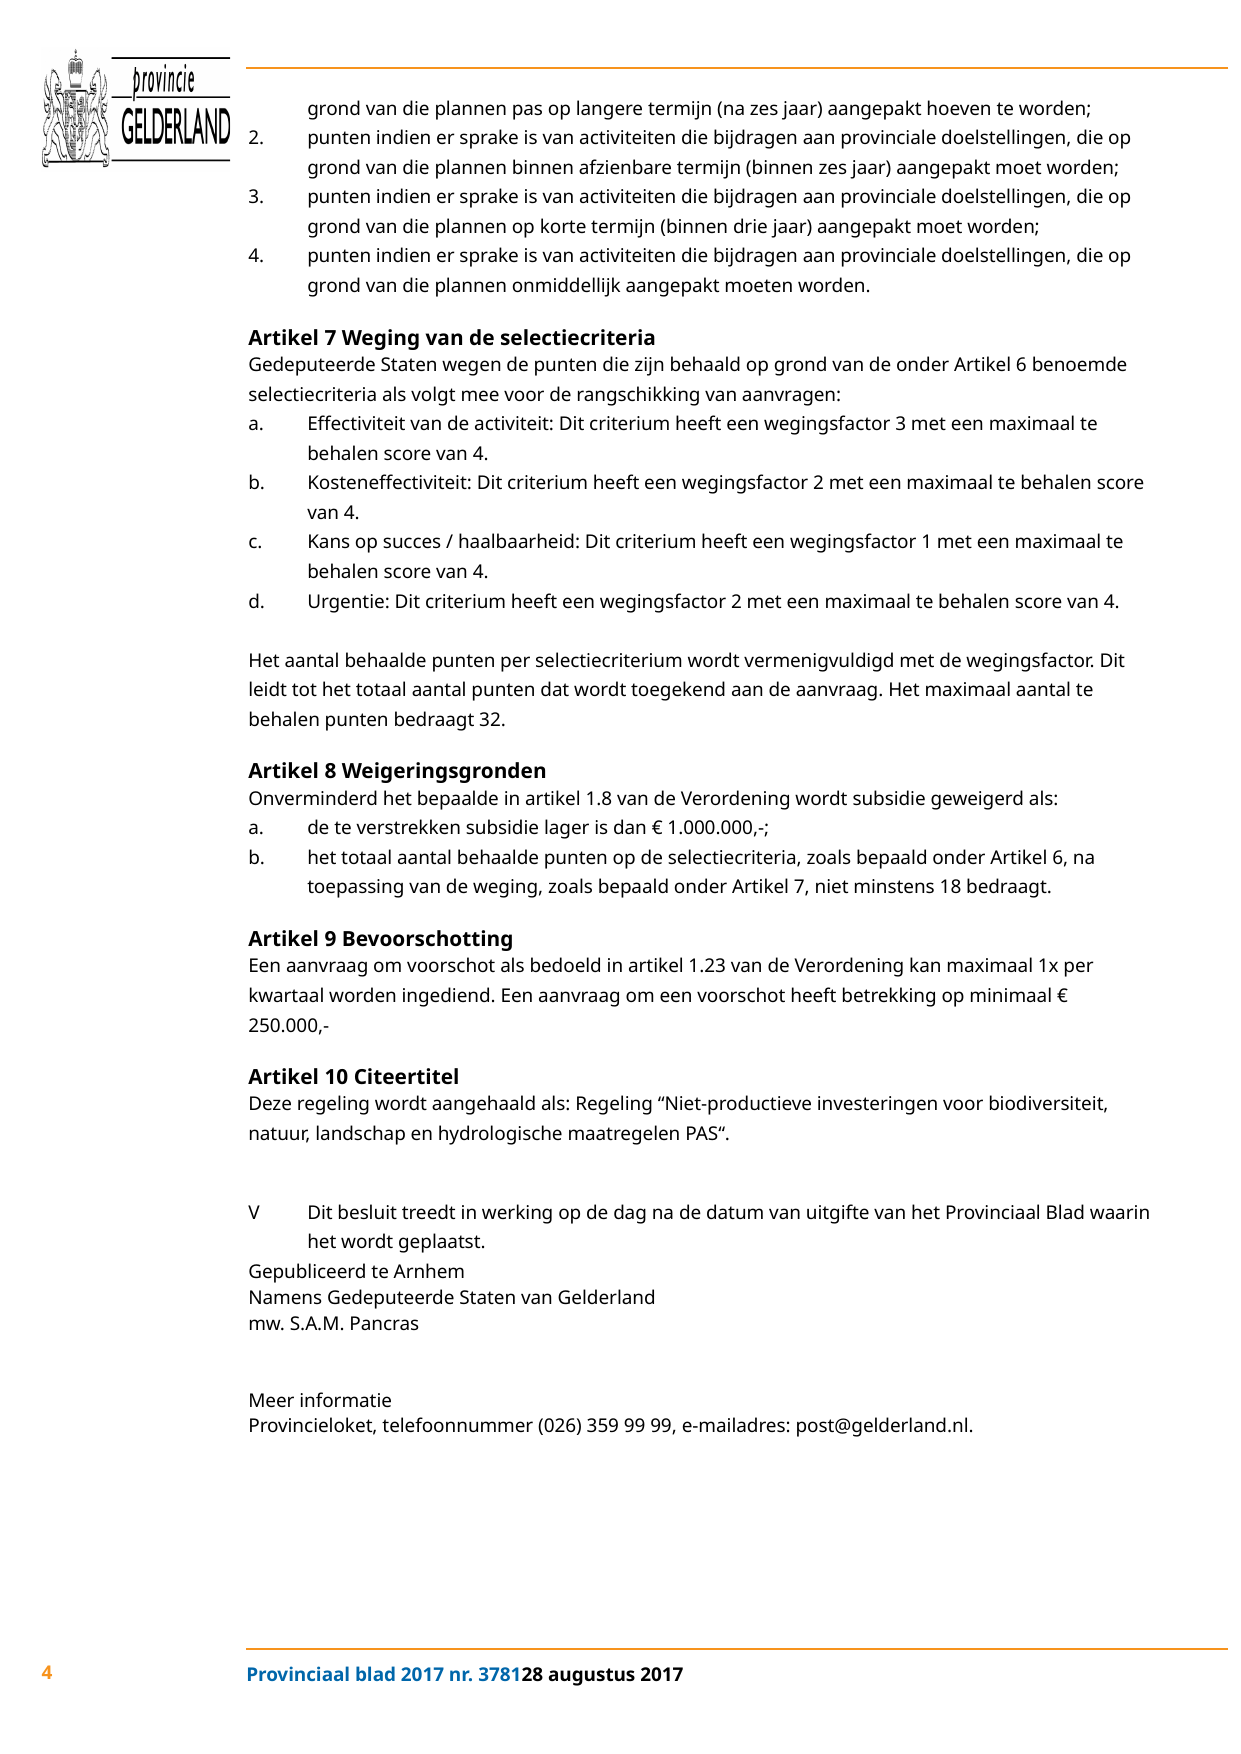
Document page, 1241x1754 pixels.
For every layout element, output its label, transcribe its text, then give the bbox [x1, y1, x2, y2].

text mw. S.A.M. Pancras [248, 1310, 1152, 1335]
text Gedeputeerde Staten wegen de punten die zijn behaald op grond van de onder Artikel 6 benoemde selectiecriteria als volgt mee voor de rangschikking van aanvragen: [248, 351, 1152, 406]
picture [41, 47, 231, 172]
list grond van die plannen pas op langere termijn (na zes jaar) aangepakt hoeven te worden; [248, 95, 1152, 121]
text Artikel 7 Weging van de selectiecriteria [248, 323, 1152, 351]
list Kans op succes / haalbaarheid: Dit criterium heeft een wegingsfactor 1 met een maximaal te behalen score van 4. [248, 529, 1152, 584]
text Artikel 8 Weigeringsgronden [248, 757, 1152, 785]
text Een aanvraag om voorschot als bedoeld in artikel 1.23 van de Verordening kan maximaal 1x per kwartaal worden ingediend. Een aanvraag om een voorschot heeft betrekking op minimaal € 250.000,- [248, 953, 1152, 1037]
list Effectiviteit van de activiteit: Dit criterium heeft een wegingsfactor 3 met een maximaal te behalen score van 4. [248, 410, 1152, 466]
text Artikel 10 Citeertitel [248, 1062, 1152, 1091]
text Onverminderd het bepaalde in artikel 1.8 van de Verordening wordt subsidie geweigerd als: [248, 785, 1152, 811]
text Deze regeling wordt aangehaald als: Regeling “Niet-productieve investeringen voor biodiversiteit, natuur, landschap en hydrologische maatregelen PAS“. [248, 1091, 1152, 1146]
list de te verstrekken subsidie lager is dan € 1.000.000,-; [248, 814, 1152, 840]
list punten indien er sprake is van activiteiten die bijdragen aan provinciale doelstellingen, die op grond van die plannen op korte termijn (binnen drie jaar) aangepakt moet worden; [248, 183, 1152, 239]
list punten indien er sprake is van activiteiten die bijdragen aan provinciale doelstellingen, die op grond van die plannen onmiddellijk aangepakt moeten worden. [248, 243, 1152, 298]
text Gepubliceerd te Arnhem [248, 1258, 1152, 1284]
text Namens Gedeputeerde Staten van Gelderland [248, 1284, 1152, 1310]
list Kosteneffectiviteit: Dit criterium heeft een wegingsfactor 2 met een maximaal te behalen score van 4. [248, 469, 1152, 525]
text Het aantal behaalde punten per selectiecriterium wordt vermenigvuldigd met de wegingsfactor. Dit leidt tot het totaal aantal punten dat wordt toegekend aan de aanvraag. Het maximaal aantal te behalen punten bedraagt 32. [248, 647, 1152, 732]
text Meer informatie [248, 1387, 1152, 1413]
text Artikel 9 Bevoorschotting [248, 924, 1152, 953]
list het totaal aantal behaalde punten op de selectiecriteria, zoals bepaald onder Artikel 6, na toepassing van de weging, zoals bepaald onder Artikel 7, niet minstens 18 bedraagt. [248, 844, 1152, 899]
list Urgentie: Dit criterium heeft een wegingsfactor 2 met een maximaal te behalen score van 4. [248, 588, 1152, 613]
list Dit besluit treedt in werking op de dag na de datum van uitgifte van het Provinciaal Blad waarin het wordt geplaatst. [248, 1199, 1152, 1254]
list punten indien er sprake is van activiteiten die bijdragen aan provinciale doelstellingen, die op grond van die plannen binnen afzienbare termijn (binnen zes jaar) aangepakt moet worden; [248, 124, 1152, 180]
text Provincieloket, telefoonnummer (026) 359 99 99, e-mailadres: post@gelderland.nl. [248, 1413, 1152, 1438]
